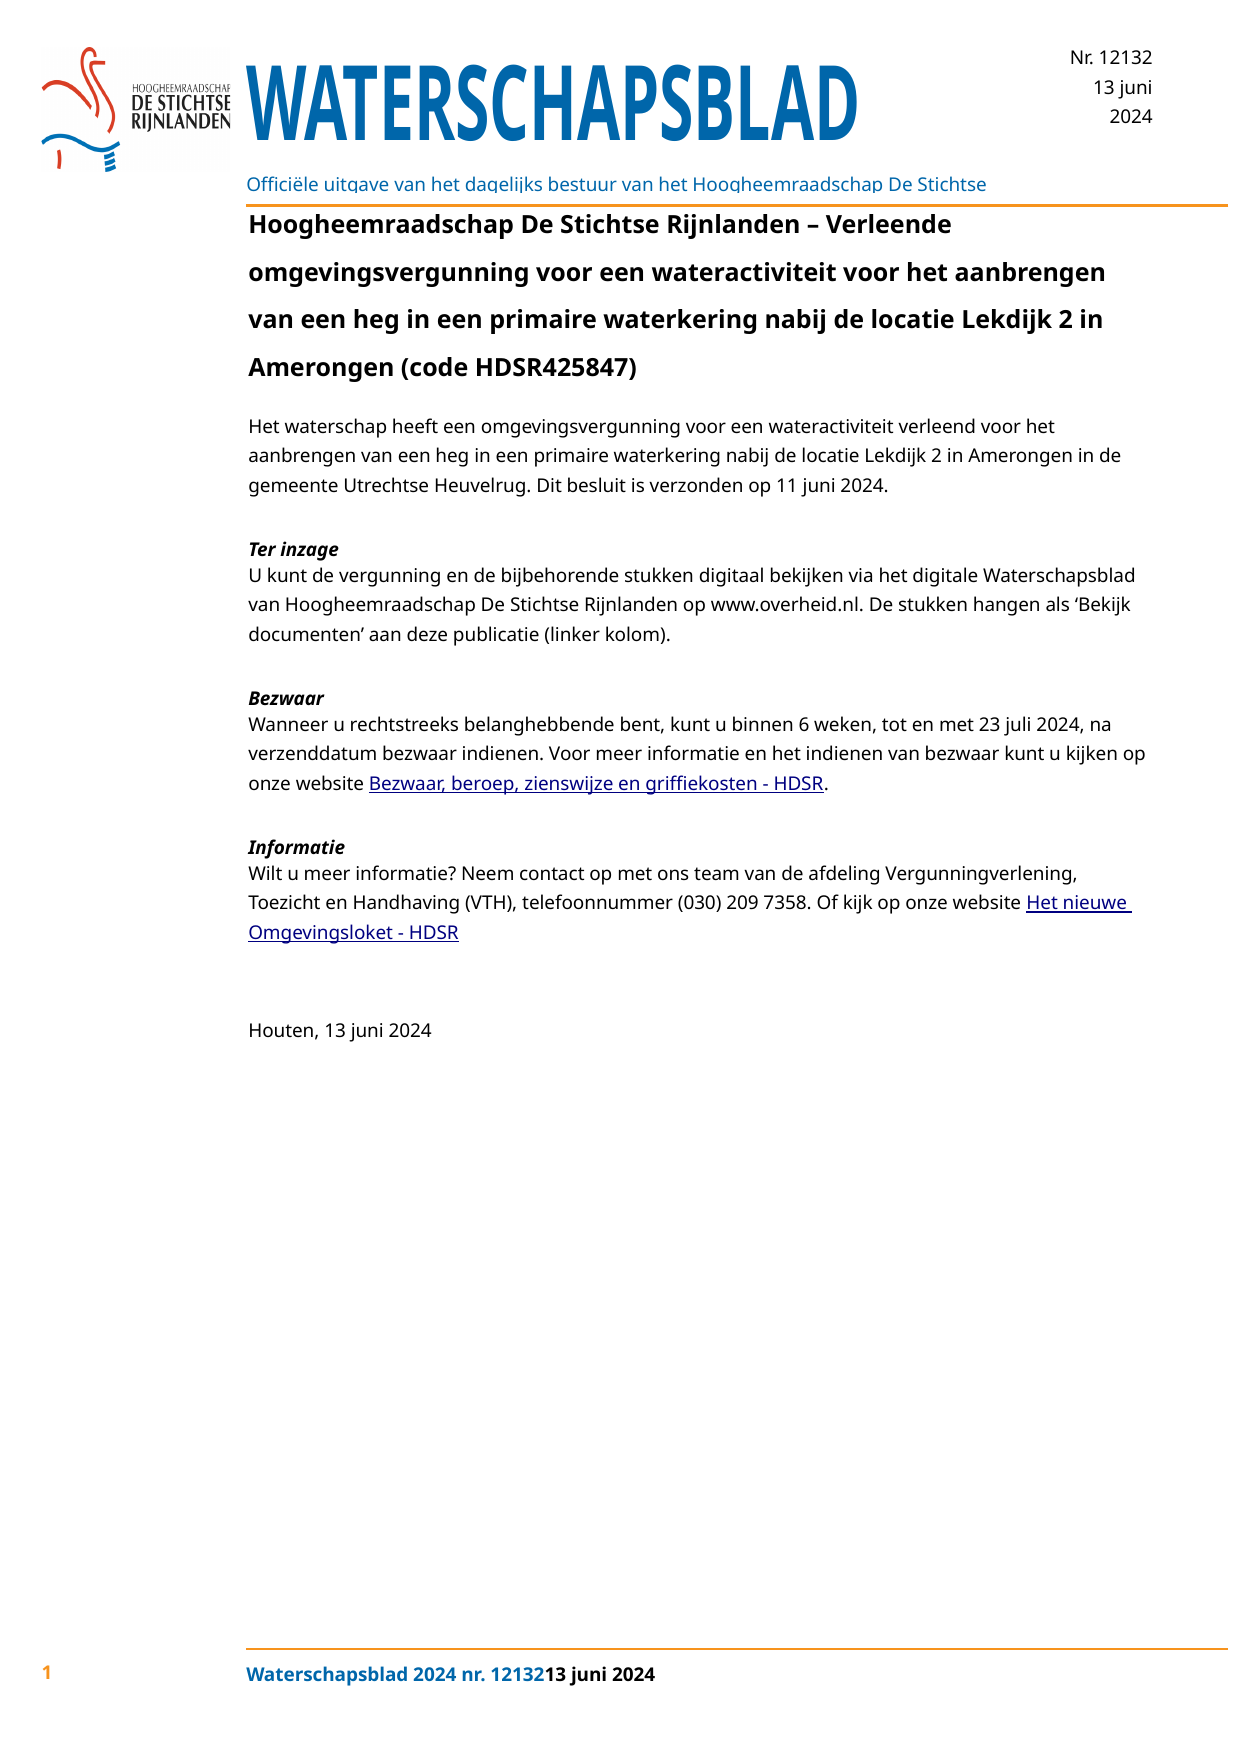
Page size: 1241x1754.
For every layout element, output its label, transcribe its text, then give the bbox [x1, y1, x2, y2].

text Het waterschap heeft een omgevingsvergunning voor een wateractiviteit verleend voor het aanbrengen van een heg in een primaire waterkering nabij de locatie Lekdijk 2 in Amerongen in de gemeente Utrechtse Heuvelrug. Dit besluit is verzonden op 11 juni 2024. [248, 413, 1152, 498]
text Hoogheemraadschap De Stichtse Rijnlanden – Verleende omgevingsvergunning voor een wateractiviteit voor het aanbrengen van een heg in een primaire waterkering nabij de locatie Lekdijk 2 in Amerongen (code HDSR425847) [248, 207, 1152, 384]
text U kunt de vergunning en de bijbehorende stukken digitaal bekijken via het digitale Waterschapsblad van Hoogheemraadschap De Stichtse Rijnlanden op www.overheid.nl. De stukken hangen als ‘Bekijk documenten’ aan deze publicatie (linker kolom). [248, 562, 1152, 647]
text Houten, 13 juni 2024 [248, 1017, 1152, 1043]
text Wilt u meer informatie? Neem contact op met ons team van de afdeling Vergunningverlening, Toezicht en Handhaving (VTH), telefoonnummer (030) 209 7358. Of kijk op onze website Het nieuwe Omgevingsloket - HDSR [248, 860, 1152, 944]
text Informatie [248, 834, 1152, 860]
picture [41, 47, 231, 172]
text Bezwaar [248, 685, 1152, 711]
text Ter inzage [248, 536, 1152, 562]
text Wanneer u rechtstreeks belanghebbende bent, kunt u binnen 6 weken, tot en met 23 juli 2024, na verzenddatum bezwaar indienen. Voor meer informatie en het indienen van bezwaar kunt u kijken op onze website Bezwaar, beroep, zienswijze en griffiekosten - HDSR. [248, 711, 1152, 796]
